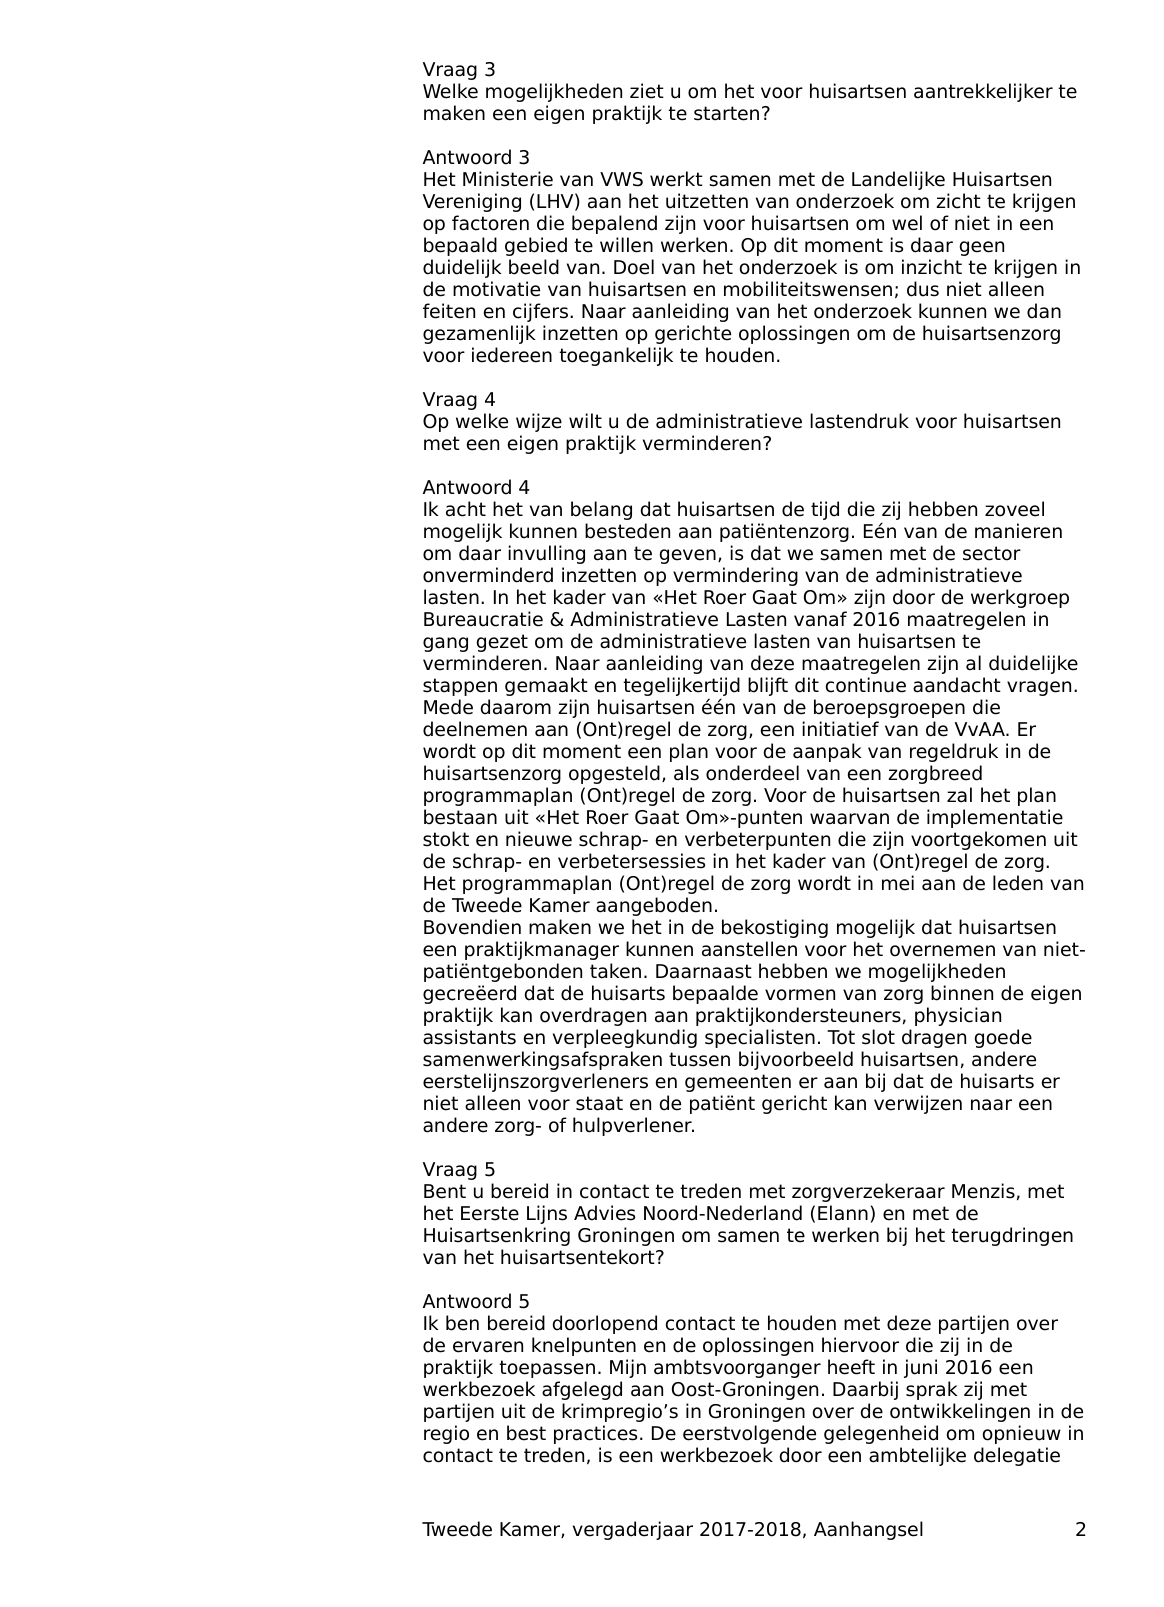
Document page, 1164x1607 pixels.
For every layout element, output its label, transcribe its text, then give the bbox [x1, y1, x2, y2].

text Het Ministerie van VWS werkt samen met de Landelijke Huisartsen Vereniging (LHV) aan het uitzetten van onderzoek om zicht te krijgen op factoren die bepalend zijn voor huisartsen om wel of niet in een bepaald gebied te willen werken. Op dit moment is daar geen duidelijk beeld van. Doel van het onderzoek is om inzicht te krijgen in de motivatie van huisartsen en mobiliteitswensen; dus niet alleen feiten en cijfers. Naar aanleiding van het onderzoek kunnen we dan gezamenlijk inzetten op gerichte oplossingen om de huisartsenzorg voor iedereen toegankelijk te houden. [422, 169, 1087, 367]
text Bovendien maken we het in de bekostiging mogelijk dat huisartsen een praktijkmanager kunnen aanstellen voor het overnemen van niet-patiëntgebonden taken. Daarnaast hebben we mogelijkheden gecreëerd dat de huisarts bepaalde vormen van zorg binnen de eigen praktijk kan overdragen aan praktijkondersteuners, physician assistants en verpleegkundig specialisten. Tot slot dragen goede samenwerkingsafspraken tussen bijvoorbeeld huisartsen, andere eerstelijnszorgverleners en gemeenten er aan bij dat de huisarts er niet alleen voor staat en de patiënt gericht kan verwijzen naar een andere zorg- of hulpverlener. [422, 917, 1087, 1137]
text Ik ben bereid doorlopend contact te houden met deze partijen over de ervaren knelpunten en de oplossingen hiervoor die zij in de praktijk toepassen. Mijn ambtsvoorganger heeft in juni 2016 een werkbezoek afgelegd aan Oost-Groningen. Daarbij sprak zij met partijen uit de krimpregio’s in Groningen over de ontwikkelingen in de regio en best practices. De eerstvolgende gelegenheid om opnieuw in contact te treden, is een werkbezoek door een ambtelijke delegatie [422, 1313, 1087, 1467]
text Vraag 5 [422, 1159, 1087, 1181]
text Antwoord 3 [422, 147, 1087, 169]
text Antwoord 4 [422, 477, 1087, 499]
text Welke mogelijkheden ziet u om het voor huisartsen aantrekkelijker te maken een eigen praktijk te starten? [422, 81, 1087, 125]
text Op welke wijze wilt u de administratieve lastendruk voor huisartsen met een eigen praktijk verminderen? [422, 411, 1087, 455]
text Ik acht het van belang dat huisartsen de tijd die zij hebben zoveel mogelijk kunnen besteden aan patiëntenzorg. Eén van de manieren om daar invulling aan te geven, is dat we samen met de sector onverminderd inzetten op vermindering van de administratieve lasten. In het kader van «Het Roer Gaat Om» zijn door de werkgroep Bureaucratie & Administratieve Lasten vanaf 2016 maatregelen in gang gezet om de administratieve lasten van huisartsen te verminderen. Naar aanleiding van deze maatregelen zijn al duidelijke stappen gemaakt en tegelijkertijd blijft dit continue aandacht vragen. Mede daarom zijn huisartsen één van de beroepsgroepen die deelnemen aan (Ont)regel de zorg, een initiatief van de VvAA. Er wordt op dit moment een plan voor de aanpak van regeldruk in de huisartsenzorg opgesteld, als onderdeel van een zorgbreed programmaplan (Ont)regel de zorg. Voor de huisartsen zal het plan bestaan uit «Het Roer Gaat Om»-punten waarvan de implementatie stokt en nieuwe schrap- en verbeterpunten die zijn voortgekomen uit de schrap- en verbetersessies in het kader van (Ont)regel de zorg. Het programmaplan (Ont)regel de zorg wordt in mei aan de leden van de Tweede Kamer aangeboden. [422, 499, 1087, 917]
text Antwoord 5 [422, 1291, 1087, 1313]
text Vraag 4 [422, 389, 1087, 411]
text Vraag 3 [422, 59, 1087, 81]
text Bent u bereid in contact te treden met zorgverzekeraar Menzis, met het Eerste Lijns Advies Noord-Nederland (Elann) en met de Huisartsenkring Groningen om samen te werken bij het terugdringen van het huisartsentekort? [422, 1181, 1087, 1269]
